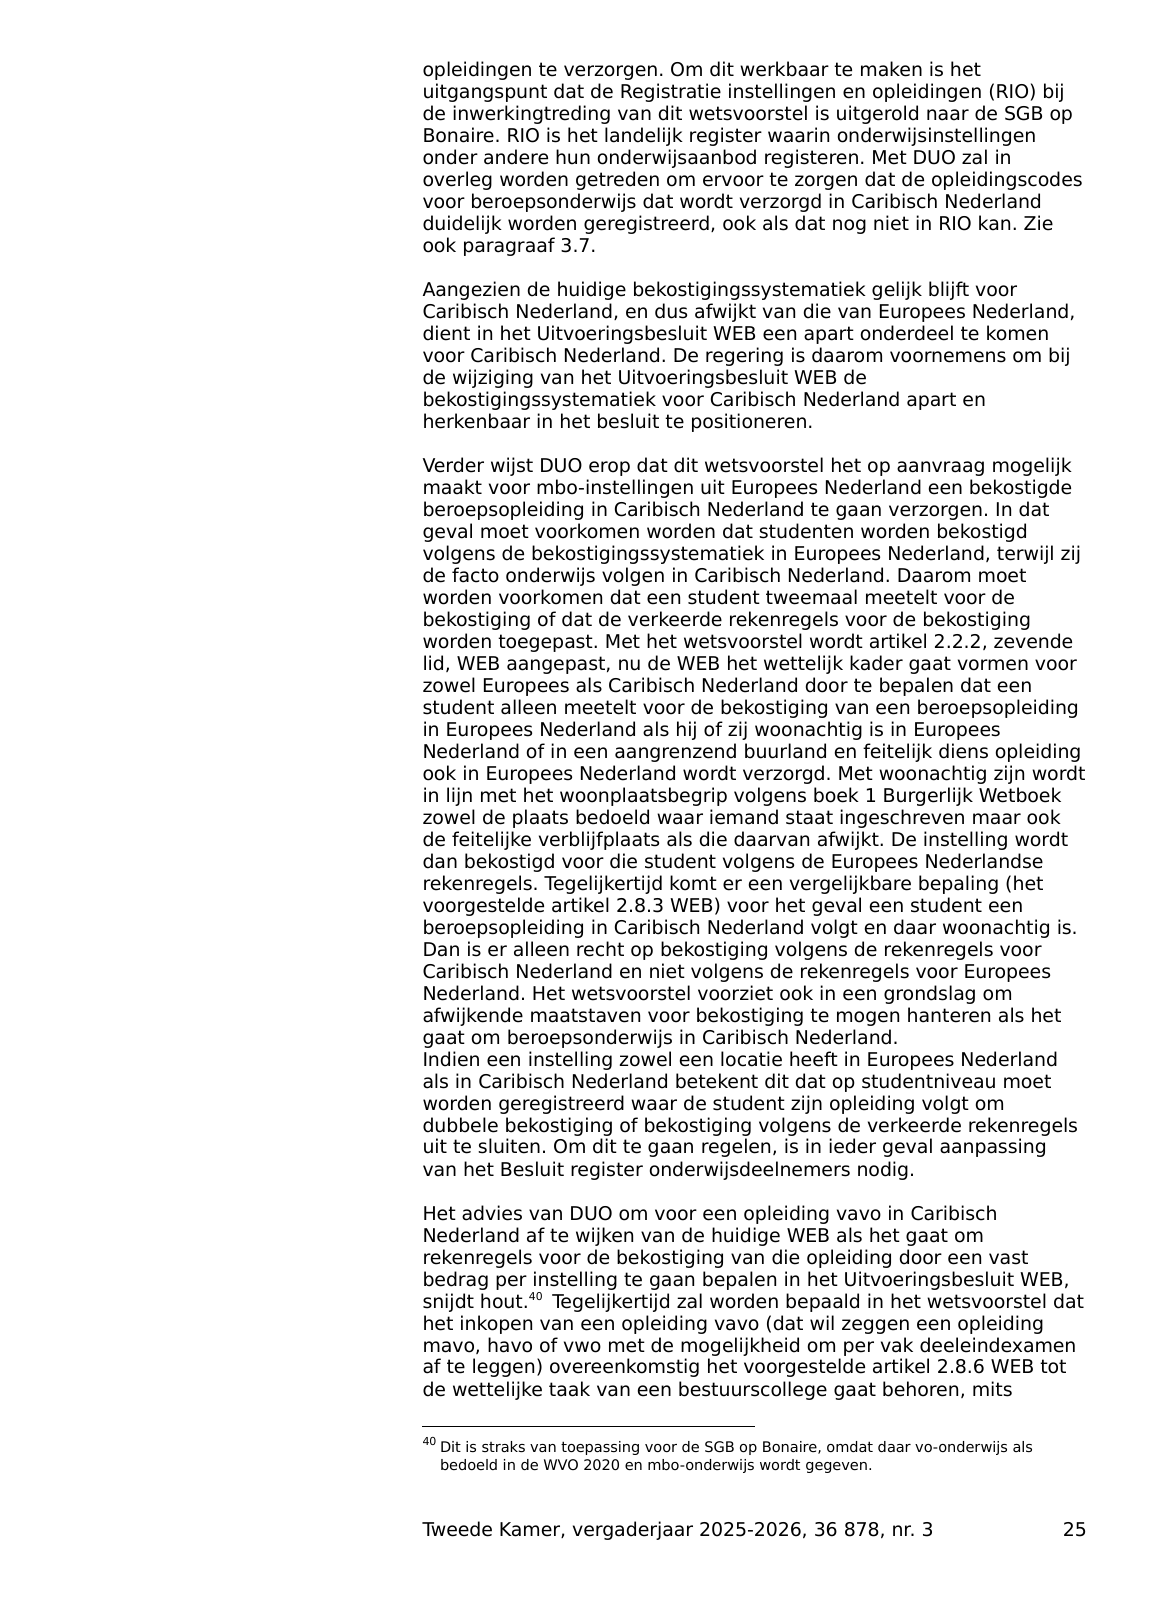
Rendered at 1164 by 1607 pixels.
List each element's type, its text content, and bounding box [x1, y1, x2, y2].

text Indien een instelling zowel een locatie heeft in Europees Nederland als in Caribisch Nederland betekent dit dat op studentniveau moet worden geregistreerd waar de student zijn opleiding volgt om dubbele bekostiging of bekostiging volgens de verkeerde rekenregels uit te sluiten. Om dit te gaan regelen, is in ieder geval aanpassing van het Besluit register onderwijsdeelnemers nodig. [422, 1048, 1087, 1180]
text opleidingen te verzorgen. Om dit werkbaar te maken is het uitgangspunt dat de Registratie instellingen en opleidingen (RIO) bij de inwerkingtreding van dit wetsvoorstel is uitgerold naar de SGB op Bonaire. RIO is het landelijk register waarin onderwijsinstellingen onder andere hun onderwijsaanbod registeren. Met DUO zal in overleg worden getreden om ervoor te zorgen dat de opleidingscodes voor beroepsonderwijs dat wordt verzorgd in Caribisch Nederland duidelijk worden geregistreerd, ook als dat nog niet in RIO kan. Zie ook paragraaf 3.7. [422, 59, 1087, 257]
text Aangezien de huidige bekostigingssystematiek gelijk blijft voor Caribisch Nederland, en dus afwijkt van die van Europees Nederland, dient in het Uitvoeringsbesluit WEB een apart onderdeel te komen voor Caribisch Nederland. De regering is daarom voornemens om bij de wijziging van het Uitvoeringsbesluit WEB de bekostigingssystematiek voor Caribisch Nederland apart en herkenbaar in het besluit te positioneren. [422, 279, 1087, 433]
text Het advies van DUO om voor een opleiding vavo in Caribisch Nederland af te wijken van de huidige WEB als het gaat om rekenregels voor de bekostiging van die opleiding door een vast bedrag per instelling te gaan bepalen in het Uitvoeringsbesluit WEB, snijdt hout. Tegelijkertijd zal worden bepaald in het wetsvoorstel dat het inkopen van een opleiding vavo (dat wil zeggen een opleiding mavo, havo of vwo met de mogelijkheid om per vak deeleindexamen af te leggen) overeenkomstig het voorgestelde artikel 2.8.6 WEB tot de wettelijke taak van een bestuurscollege gaat behoren, mits [422, 1203, 1087, 1400]
text Dit is straks van toepassing voor de SGB op Bonaire, omdat daar vo-onderwijs als bedoeld in de WVO 2020 en mbo-onderwijs wordt gegeven. [422, 1435, 1087, 1474]
text Verder wijst DUO erop dat dit wetsvoorstel het op aanvraag mogelijk maakt voor mbo-instellingen uit Europees Nederland een bekostigde beroepsopleiding in Caribisch Nederland te gaan verzorgen. In dat geval moet voorkomen worden dat studenten worden bekostigd volgens de bekostigingssystematiek in Europees Nederland, terwijl zij de facto onderwijs volgen in Caribisch Nederland. Daarom moet worden voorkomen dat een student tweemaal meetelt voor de bekostiging of dat de verkeerde rekenregels voor de bekostiging worden toegepast. Met het wetsvoorstel wordt artikel 2.2.2, zevende lid, WEB aangepast, nu de WEB het wettelijk kader gaat vormen voor zowel Europees als Caribisch Nederland door te bepalen dat een student alleen meetelt voor de bekostiging van een beroepsopleiding in Europees Nederland als hij of zij woonachtig is in Europees Nederland of in een aangrenzend buurland en feitelijk diens opleiding ook in Europees Nederland wordt verzorgd. Met woonachtig zijn wordt in lijn met het woonplaatsbegrip volgens boek 1 Burgerlijk Wetboek zowel de plaats bedoeld waar iemand staat ingeschreven maar ook de feitelijke verblijfplaats als die daarvan afwijkt. De instelling wordt dan bekostigd voor die student volgens de Europees Nederlandse rekenregels. Tegelijkertijd komt er een vergelijkbare bepaling (het voorgestelde artikel 2.8.3 WEB) voor het geval een student een beroepsopleiding in Caribisch Nederland volgt en daar woonachtig is. Dan is er alleen recht op bekostiging volgens de rekenregels voor Caribisch Nederland en niet volgens de rekenregels voor Europees Nederland. Het wetsvoorstel voorziet ook in een grondslag om afwijkende maatstaven voor bekostiging te mogen hanteren als het gaat om beroepsonderwijs in Caribisch Nederland. [422, 455, 1087, 1048]
